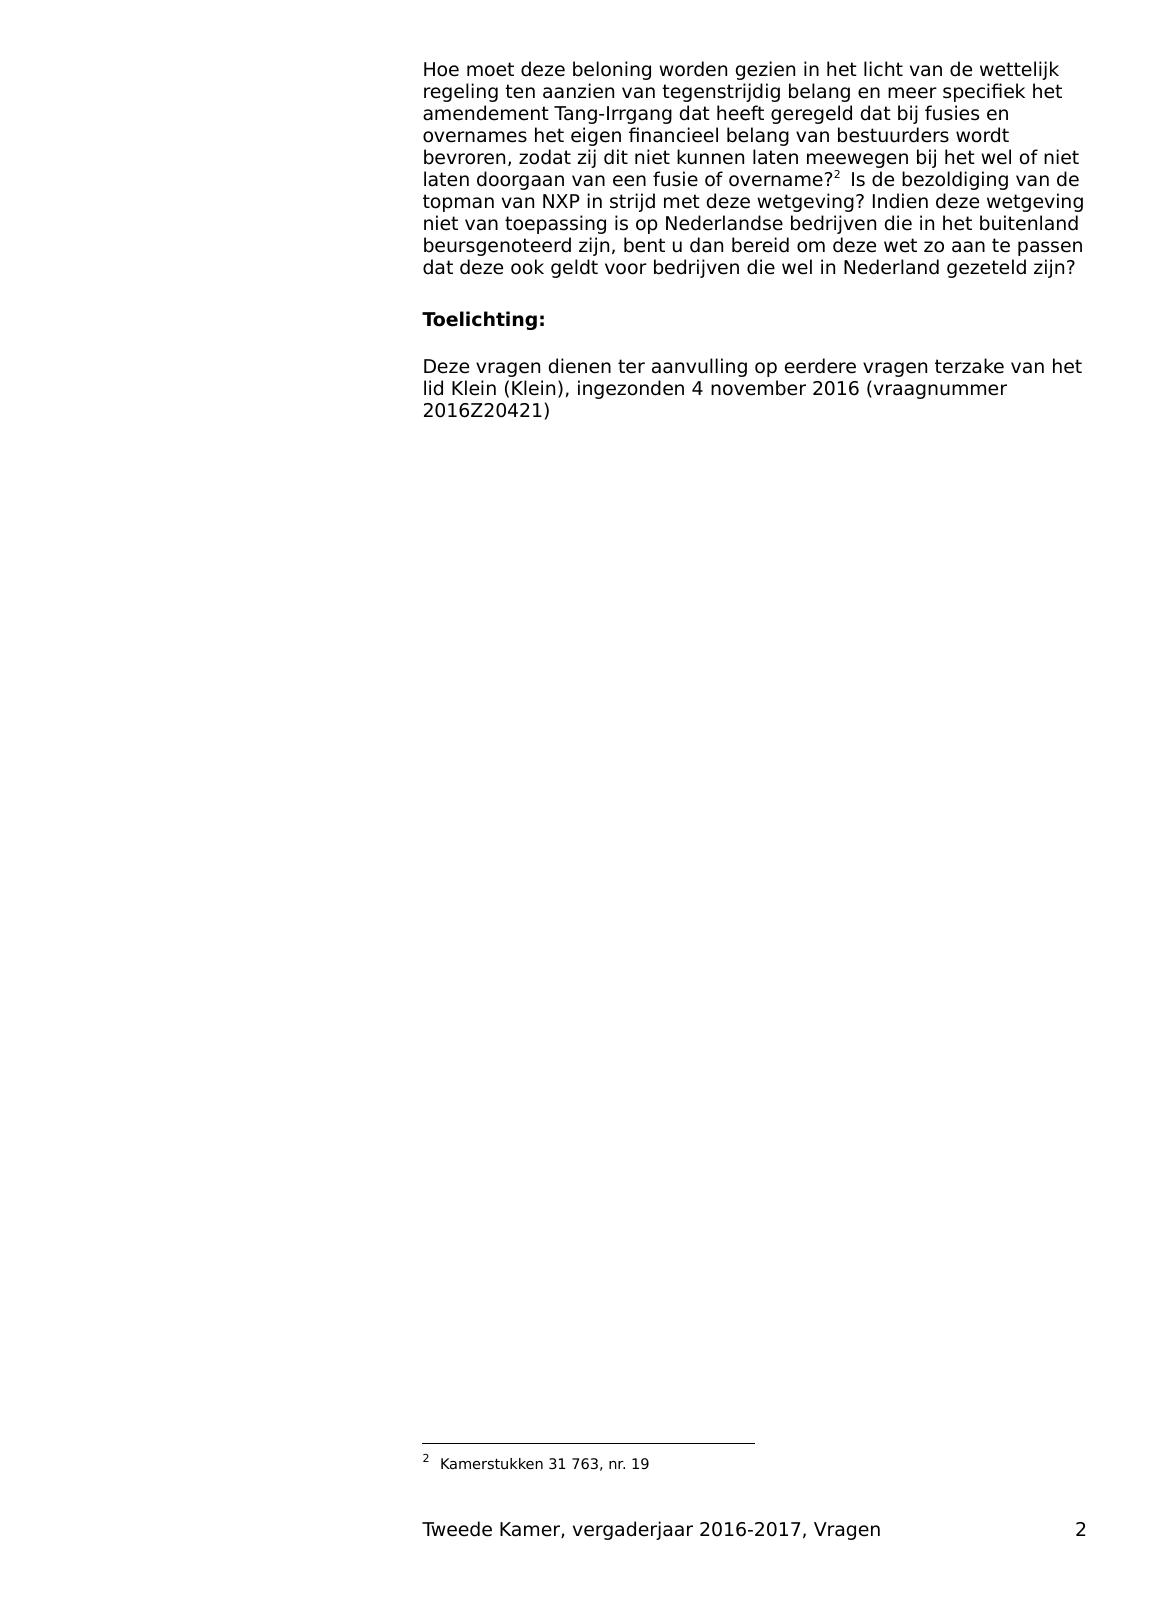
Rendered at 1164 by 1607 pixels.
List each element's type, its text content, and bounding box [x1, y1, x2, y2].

text Hoe moet deze beloning worden gezien in het licht van de wettelijk regeling ten aanzien van tegenstrijdig belang en meer specifiek het amendement Tang-Irrgang dat heeft geregeld dat bij fusies en overnames het eigen financieel belang van bestuurders wordt bevroren, zodat zij dit niet kunnen laten meewegen bij het wel of niet laten doorgaan van een fusie of overname? Is de bezoldiging van de topman van NXP in strijd met deze wetgeving? Indien deze wetgeving niet van toepassing is op Nederlandse bedrijven die in het buitenland beursgenoteerd zijn, bent u dan bereid om deze wet zo aan te passen dat deze ook geldt voor bedrijven die wel in Nederland gezeteld zijn? [422, 59, 1087, 279]
text Kamerstukken 31 763, nr. 19 [422, 1452, 1087, 1474]
subtitle Toelichting: [422, 309, 1087, 331]
text Deze vragen dienen ter aanvulling op eerdere vragen terzake van het lid Klein (Klein), ingezonden 4 november 2016 (vraagnummer 2016Z20421) [422, 356, 1087, 422]
